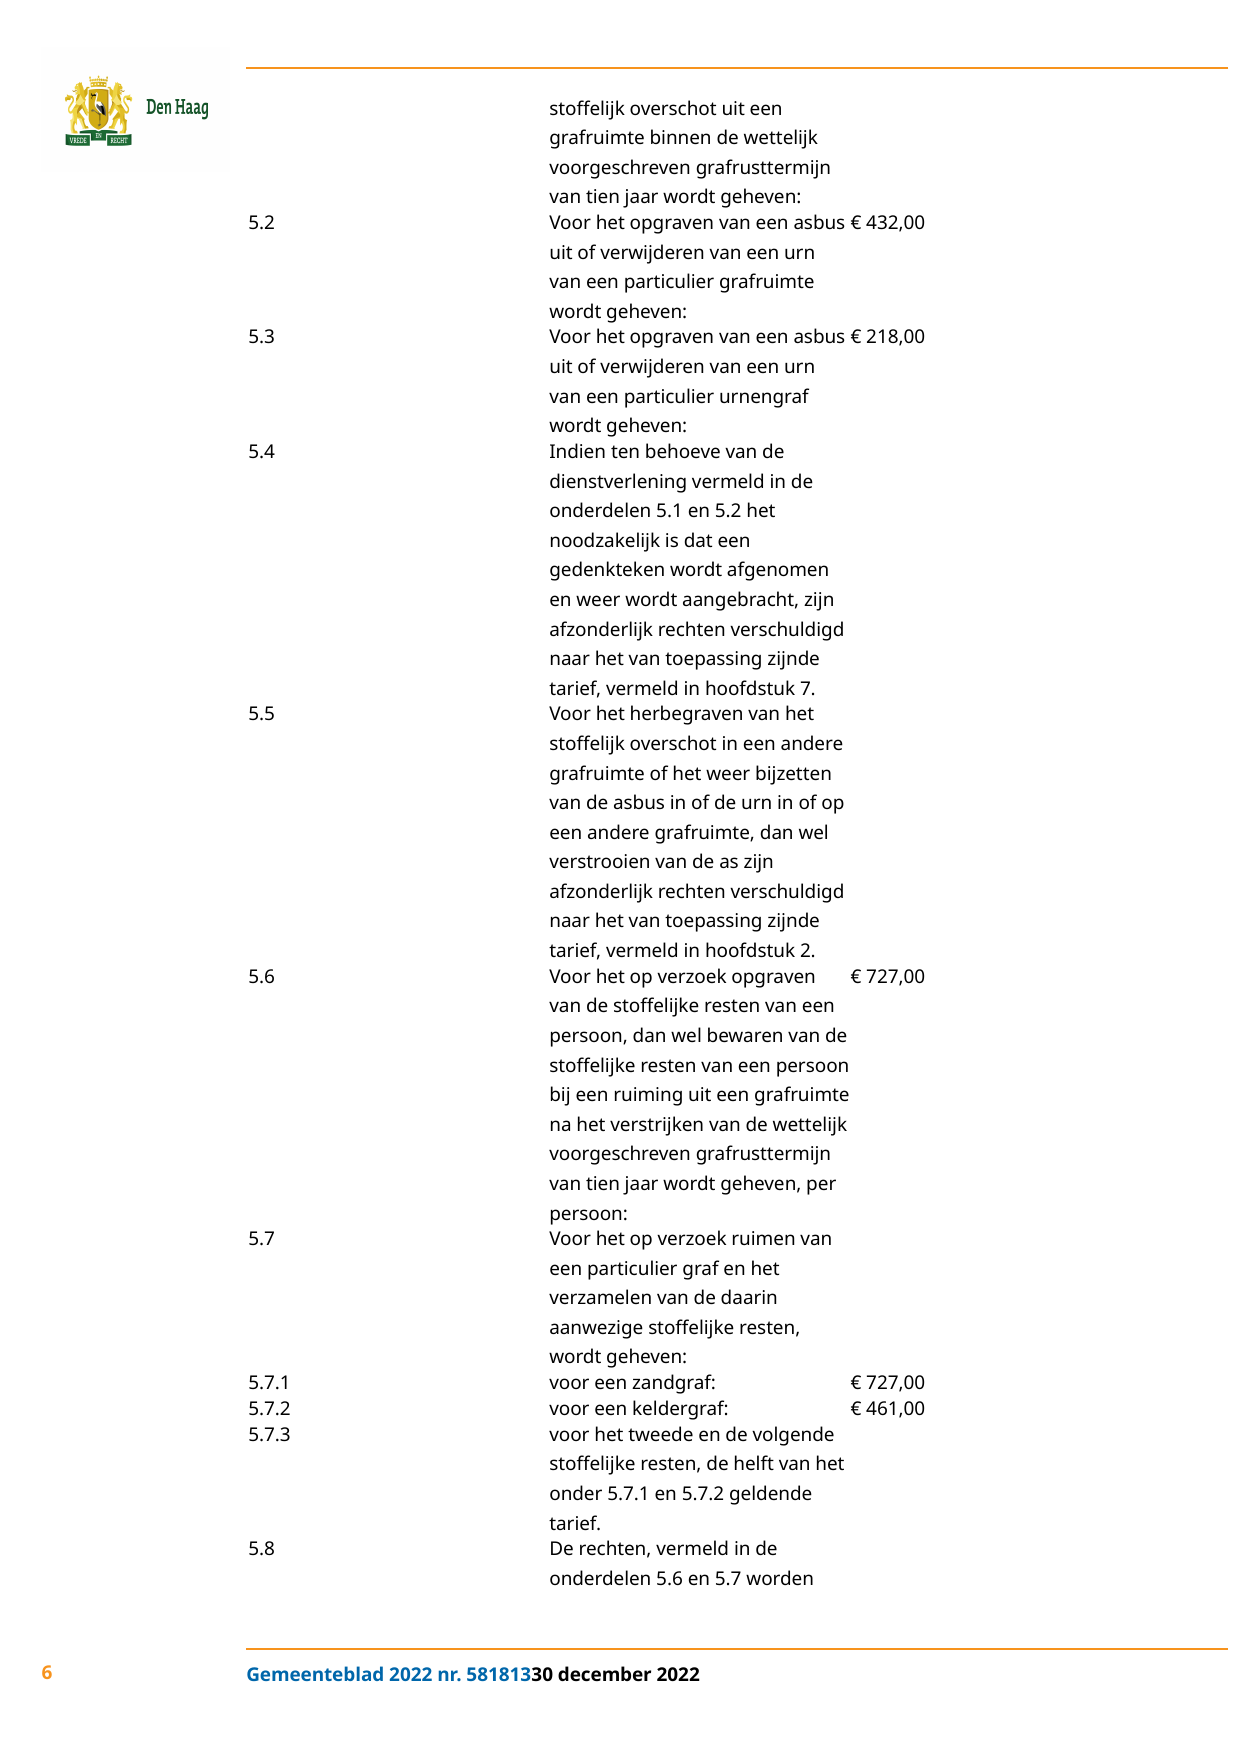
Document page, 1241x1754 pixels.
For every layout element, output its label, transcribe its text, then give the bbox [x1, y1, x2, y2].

table_cell 5.7.2 [248, 1395, 549, 1421]
table_cell € 218,00 [850, 324, 1152, 438]
table_cell [850, 1421, 1152, 1535]
table_cell Voor het op verzoek ruimen van een particulier graf en het verzamelen van de daarin aanwezige stoffelijke resten, wordt geheven: [549, 1225, 850, 1369]
table_cell 5.3 [248, 324, 549, 438]
table_cell € 461,00 [850, 1395, 1152, 1421]
table_cell € 432,00 [850, 209, 1152, 324]
table_cell 5.2 [248, 209, 549, 324]
table_cell voor het tweede en de volgende stoffelijke resten, de helft van het onder 5.7.1 en 5.7.2 geldende tarief. [549, 1421, 850, 1535]
table_cell 5.7.3 [248, 1421, 549, 1535]
table_cell € 727,00 [850, 1370, 1152, 1395]
table_cell [850, 1535, 1152, 1591]
table_cell stoffelijk overschot uit een grafruimte binnen de wettelijk voorgeschreven grafrusttermijn van tien jaar wordt geheven: [549, 95, 850, 209]
table_cell Voor het opgraven van een asbus uit of verwijderen van een urn van een particulier urnengraf wordt geheven: [549, 324, 850, 438]
table_cell [248, 95, 549, 209]
table_cell [850, 95, 1152, 209]
table_cell De rechten, vermeld in de onderdelen 5.6 en 5.7 worden [549, 1535, 850, 1591]
table_cell Voor het herbegraven van het stoffelijk overschot in een andere grafruimte of het weer bijzetten van de asbus in of de urn in of op een andere grafruimte, dan wel verstrooien van de as zijn afzonderlijk rechten verschuldigd naar het van toepassing zijnde tarief, vermeld in hoofdstuk 2. [549, 701, 850, 963]
table_cell [850, 438, 1152, 701]
table_cell 5.4 [248, 438, 549, 701]
table_cell 5.8 [248, 1535, 549, 1591]
table_cell [850, 1225, 1152, 1369]
table_cell Indien ten behoeve van de dienstverlening vermeld in de onderdelen 5.1 en 5.2 het noodzakelijk is dat een gedenkteken wordt afgenomen en weer wordt aangebracht, zijn afzonderlijk rechten verschuldigd naar het van toepassing zijnde tarief, vermeld in hoofdstuk 7. [549, 438, 850, 701]
table_cell 5.5 [248, 701, 549, 963]
table_cell 5.7 [248, 1225, 549, 1369]
table_cell Voor het op verzoek opgraven van de stoffelijke resten van een persoon, dan wel bewaren van de stoffelijke resten van een persoon bij een ruiming uit een grafruimte na het verstrijken van de wettelijk voorgeschreven grafrusttermijn van tien jaar wordt geheven, per persoon: [549, 963, 850, 1225]
table_cell 5.6 [248, 963, 549, 1225]
table_cell voor een zandgraf: [549, 1370, 850, 1395]
picture [41, 47, 231, 172]
table_cell [850, 701, 1152, 963]
table_cell € 727,00 [850, 963, 1152, 1225]
table_cell 5.7.1 [248, 1370, 549, 1395]
table_cell Voor het opgraven van een asbus uit of verwijderen van een urn van een particulier grafruimte wordt geheven: [549, 209, 850, 324]
table_cell voor een keldergraf: [549, 1395, 850, 1421]
